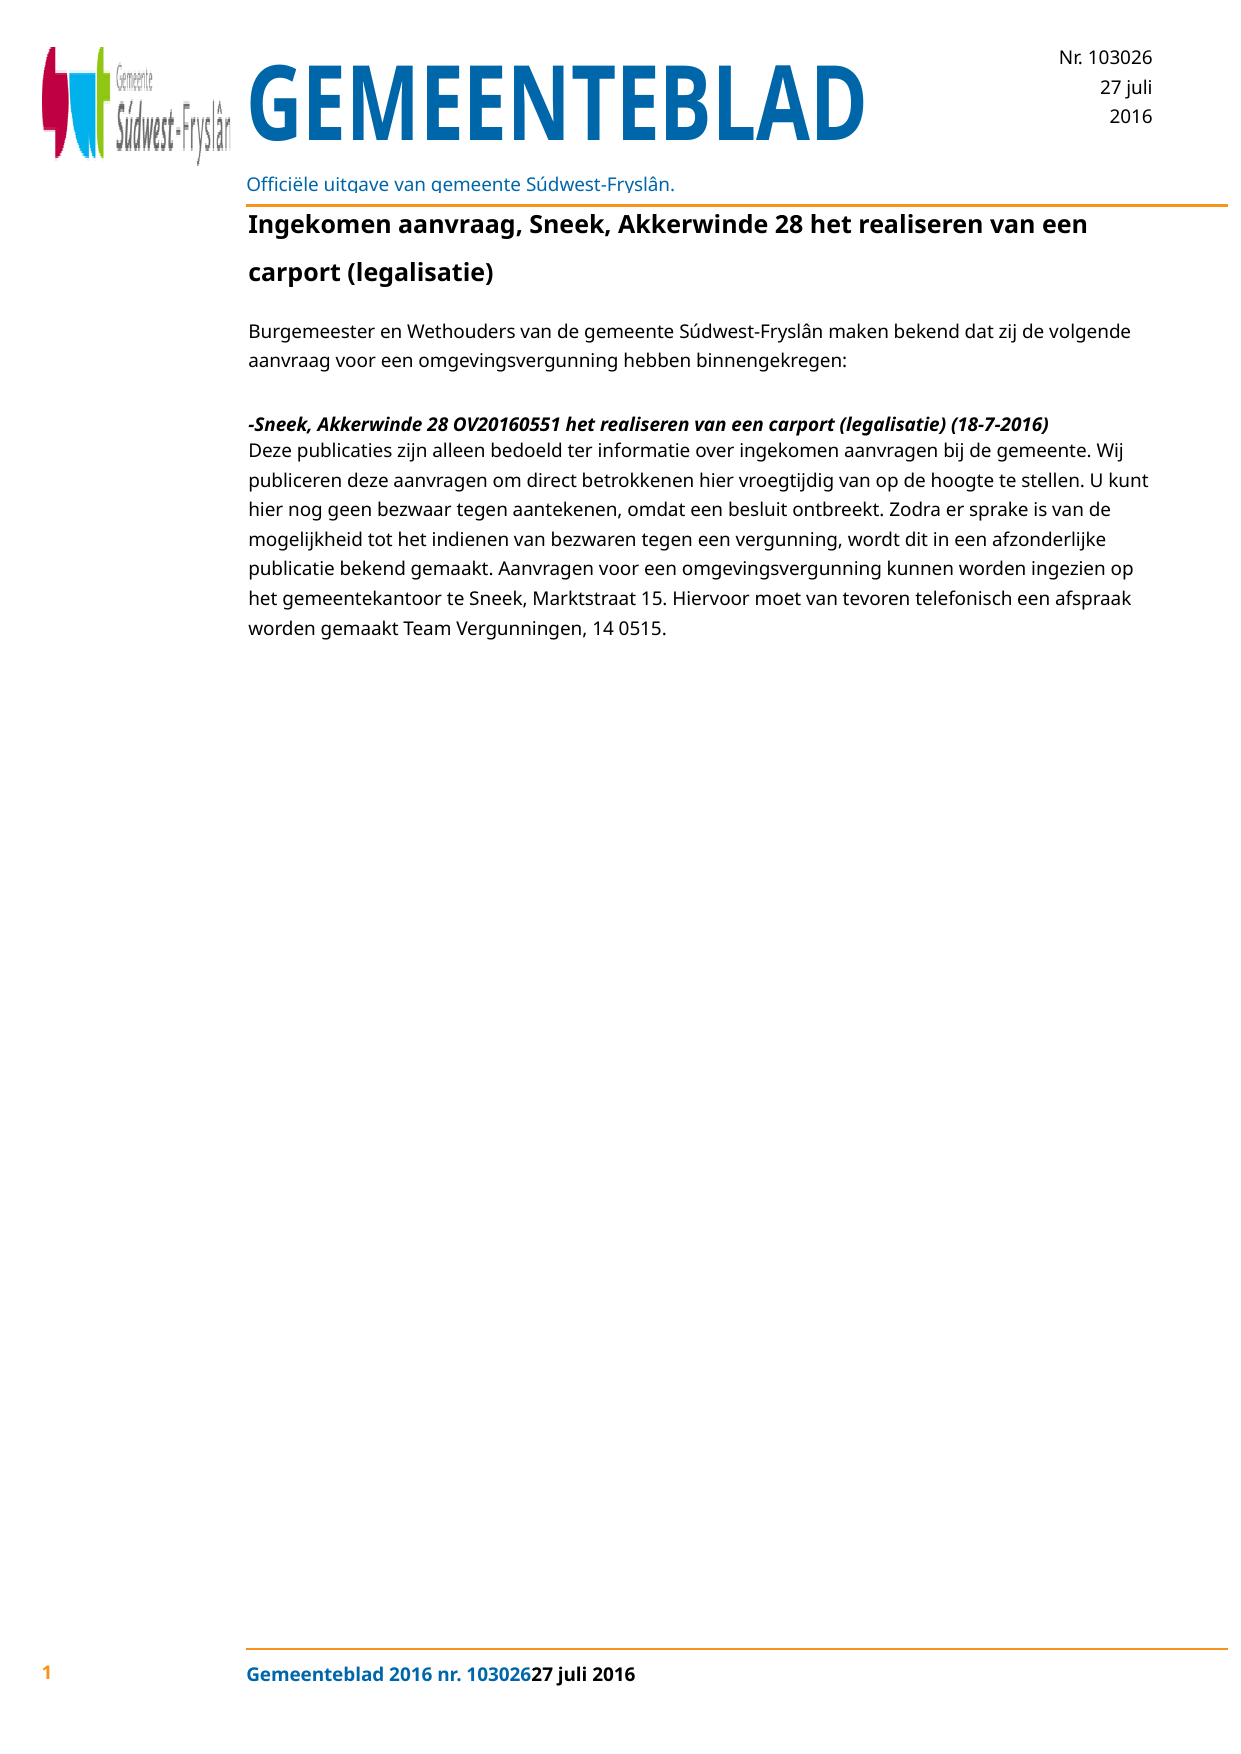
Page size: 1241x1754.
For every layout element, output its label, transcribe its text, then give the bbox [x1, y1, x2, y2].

text Burgemeester en Wethouders van de gemeente Súdwest-Fryslân maken bekend dat zij de volgende aanvraag voor een omgevingsvergunning hebben binnengekregen: [248, 318, 1152, 373]
text -Sneek, Akkerwinde 28 OV20160551 het realiseren van een carport (legalisatie) (18-7-2016) [248, 411, 1152, 437]
picture [41, 47, 231, 172]
text Deze publicaties zijn alleen bedoeld ter informatie over ingekomen aanvragen bij de gemeente. Wij publiceren deze aanvragen om direct betrokkenen hier vroegtijdig van op de hoogte te stellen. U kunt hier nog geen bezwaar tegen aantekenen, omdat een besluit ontbreekt. Zodra er sprake is van de mogelijkheid tot het indienen van bezwaren tegen een vergunning, wordt dit in een afzonderlijke publicatie bekend gemaakt. Aanvragen voor een omgevingsvergunning kunnen worden ingezien op het gemeentekantoor te Sneek, Marktstraat 15. Hiervoor moet van tevoren telefonisch een afspraak worden gemaakt Team Vergunningen, 14 0515. [248, 437, 1152, 640]
text Ingekomen aanvraag, Sneek, Akkerwinde 28 het realiseren van een carport (legalisatie) [248, 207, 1152, 288]
